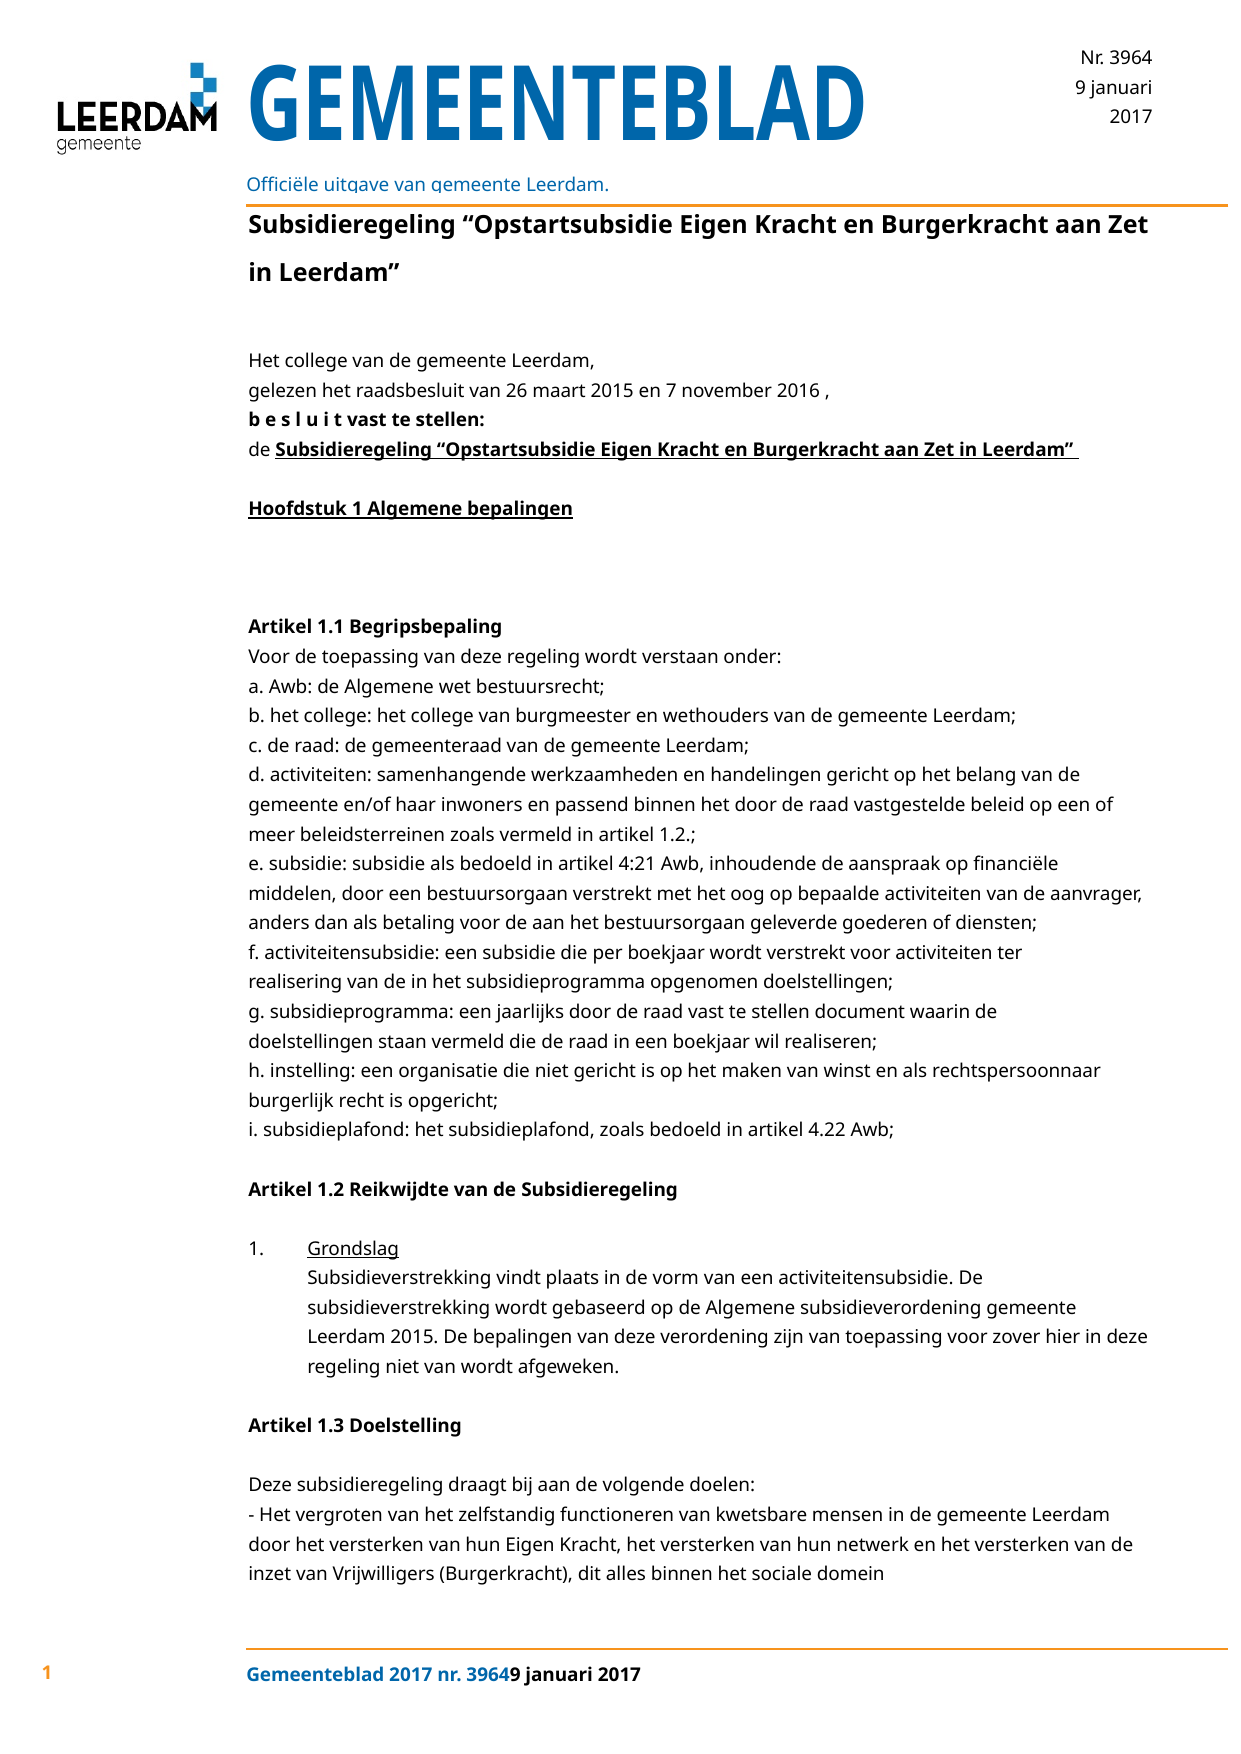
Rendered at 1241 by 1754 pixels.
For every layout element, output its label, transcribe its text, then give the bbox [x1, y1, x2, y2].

text Artikel 1.2 Reikwijdte van de Subsidieregeling [248, 1176, 1152, 1202]
text d. activiteiten: samenhangende werkzaamheden en handelingen gericht op het belang van de gemeente en/of haar inwoners en passend binnen het door de raad vastgestelde beleid op een of meer beleidsterreinen zoals vermeld in artikel 1.2.; [248, 762, 1152, 847]
list Subsidieverstrekking vindt plaats in de vorm van een activiteitensubsidie. De subsidieverstrekking wordt gebaseerd op de Algemene subsidieverordening gemeente Leerdam 2015. De bepalingen van deze verordening zijn van toepassing voor zover hier in deze regeling niet van wordt afgeweken. [248, 1264, 1152, 1379]
text e. subsidie: subsidie als bedoeld in artikel 4:21 Awb, inhoudende de aanspraak op financiële middelen, door een bestuursorgaan verstrekt met het oog op bepaalde activiteiten van de aanvrager, anders dan als betaling voor de aan het bestuursorgaan geleverde goederen of diensten; [248, 850, 1152, 935]
text Het college van de gemeente Leerdam, [248, 347, 1152, 373]
text de Subsidieregeling “Opstartsubsidie Eigen Kracht en Burgerkracht aan Zet in Leerdam” [248, 436, 1152, 462]
text Hoofdstuk 1 Algemene bepalingen [248, 495, 1152, 521]
text realisering van de in het subsidieprogramma opgenomen doelstellingen; [248, 969, 1152, 994]
text h. instelling: een organisatie die niet gericht is op het maken van winst en als rechtspersoonnaar burgerlijk recht is opgericht; [248, 1057, 1152, 1113]
text b. het college: het college van burgmeester en wethouders van de gemeente Leerdam; [248, 702, 1152, 728]
text Voor de toepassing van deze regeling wordt verstaan onder: [248, 643, 1152, 669]
text - Het vergroten van het zelfstandig functioneren van kwetsbare mensen in de gemeente Leerdam door het versterken van hun Eigen Kracht, het versterken van hun netwerk en het versterken van de inzet van Vrijwilligers (Burgerkracht), dit alles binnen het sociale domein [248, 1501, 1152, 1586]
text Deze subsidieregeling draagt bij aan de volgende doelen: [248, 1472, 1152, 1497]
picture [41, 47, 231, 172]
text a. Awb: de Algemene wet bestuursrecht; [248, 673, 1152, 699]
text i. subsidieplafond: het subsidieplafond, zoals bedoeld in artikel 4.22 Awb; [248, 1117, 1152, 1142]
text Subsidieregeling “Opstartsubsidie Eigen Kracht en Burgerkracht aan Zet in Leerdam” [248, 207, 1152, 288]
text Artikel 1.1 Begripsbepaling [248, 614, 1152, 639]
list Grondslag [248, 1235, 1152, 1261]
text g. subsidieprogramma: een jaarlijks door de raad vast te stellen document waarin de [248, 998, 1152, 1024]
text c. de raad: de gemeenteraad van de gemeente Leerdam; [248, 732, 1152, 758]
text doelstellingen staan vermeld die de raad in een boekjaar wil realiseren; [248, 1028, 1152, 1054]
text b e s l u i t vast te stellen: [248, 407, 1152, 432]
text Artikel 1.3 Doelstelling [248, 1412, 1152, 1438]
text f. activiteitensubsidie: een subsidie die per boekjaar wordt verstrekt voor activiteiten ter [248, 939, 1152, 965]
text gelezen het raadsbesluit van 26 maart 2015 en 7 november 2016 , [248, 377, 1152, 403]
